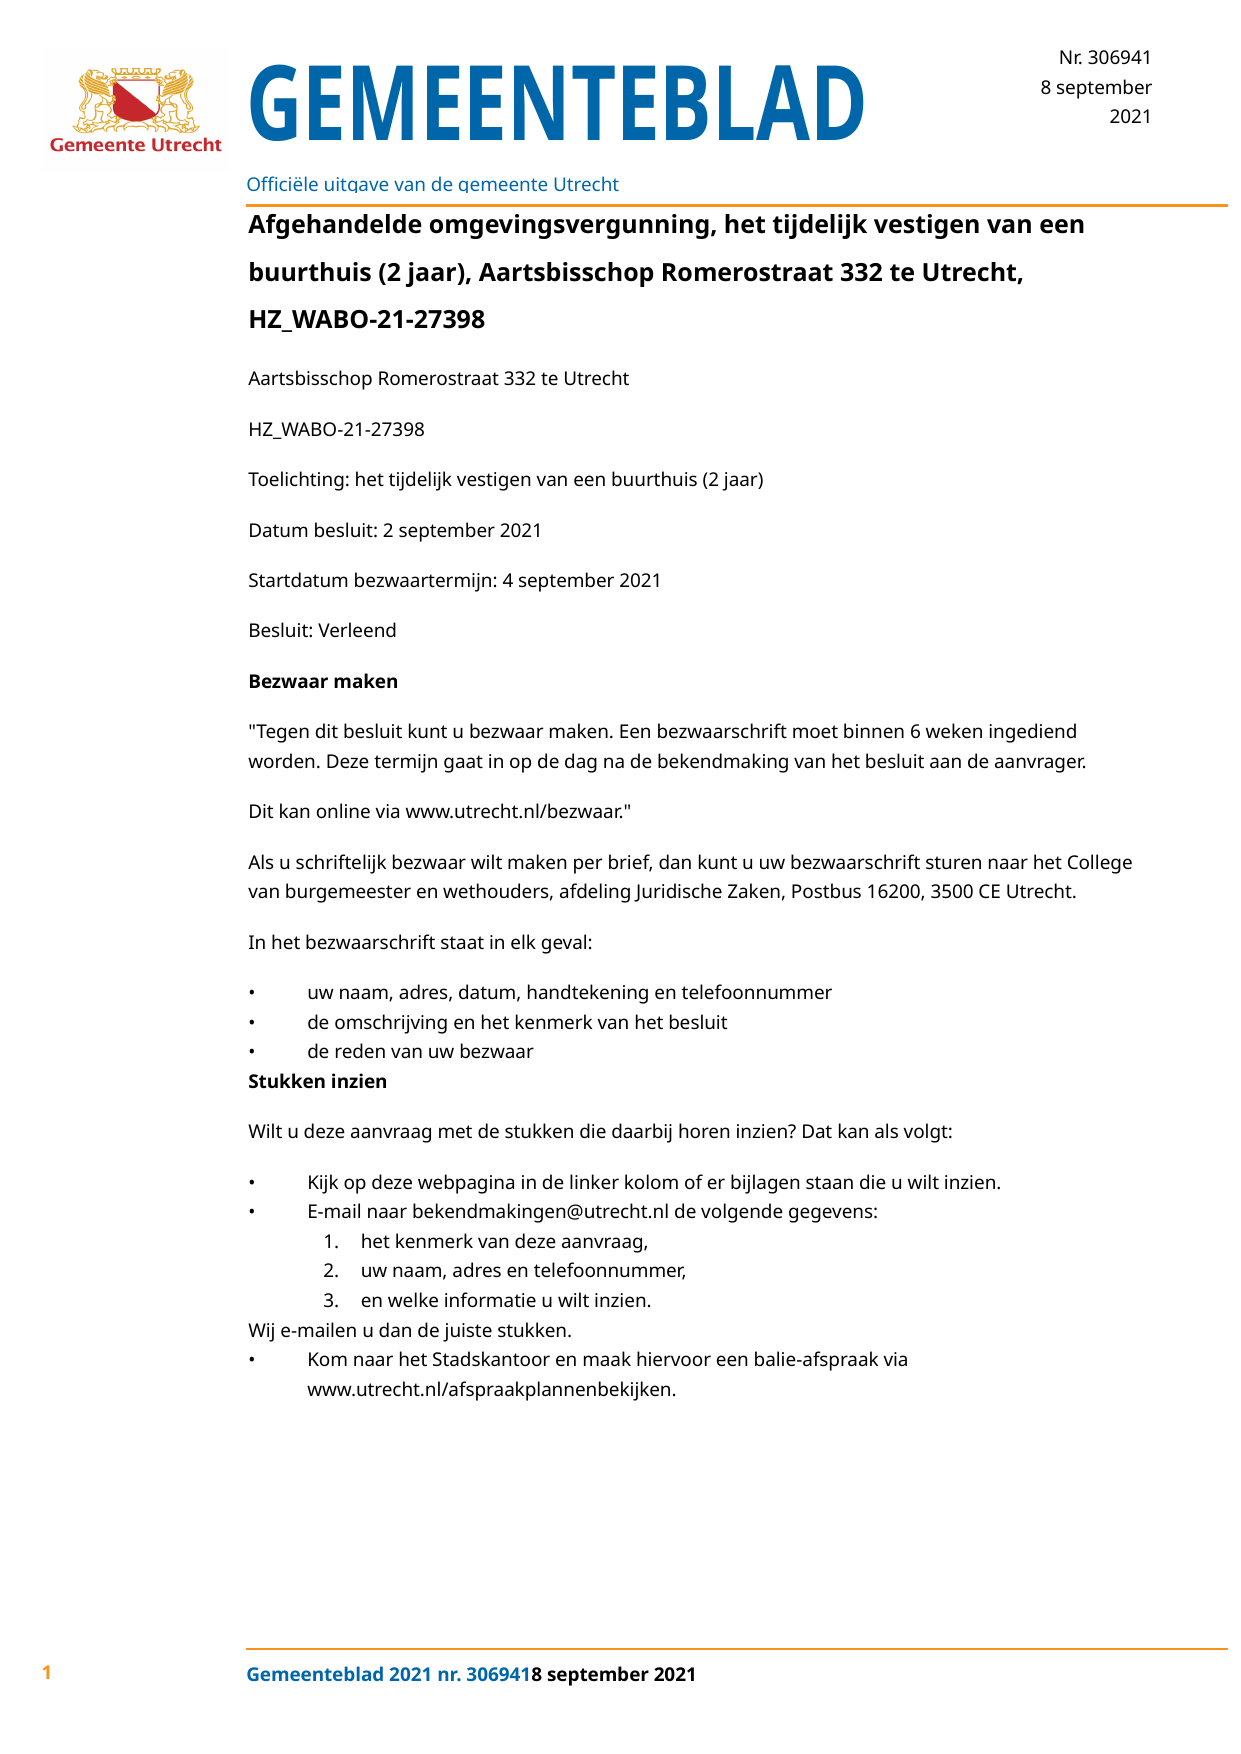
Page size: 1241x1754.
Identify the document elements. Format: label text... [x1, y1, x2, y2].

list Kijk op deze webpagina in de linker kolom of er bijlagen staan die u wilt inzien. [248, 1169, 1152, 1194]
text Toelichting: het tijdelijk vestigen van een buurthuis (2 jaar) [248, 466, 1152, 492]
text Aartsbisschop Romerostraat 332 te Utrecht [248, 366, 1152, 391]
list uw naam, adres en telefoonnummer, [323, 1258, 1152, 1283]
text Wilt u deze aanvraag met de stukken die daarbij horen inzien? Dat kan als volgt: [248, 1118, 1152, 1144]
text Afgehandelde omgevingsvergunning, het tijdelijk vestigen van een buurthuis (2 jaar), Aartsbisschop Romerostraat 332 te Utrecht, HZ_WABO-21-27398 [248, 207, 1152, 336]
text Startdatum bezwaartermijn: 4 september 2021 [248, 567, 1152, 593]
picture [41, 47, 231, 172]
list Kom naar het Stadskantoor en maak hiervoor een balie-afspraak via www.utrecht.nl/afspraakplannenbekijken. [248, 1346, 1152, 1402]
text Stukken inzien [248, 1068, 1152, 1094]
list E-mail naar bekendmakingen@utrecht.nl de volgende gegevens: [248, 1198, 1152, 1224]
list uw naam, adres, datum, handtekening en telefoonnummer [248, 979, 1152, 1005]
text Bezwaar maken [248, 668, 1152, 694]
text Datum besluit: 2 september 2021 [248, 517, 1152, 542]
text Dit kan online via www.utrecht.nl/bezwaar." [248, 798, 1152, 824]
list en welke informatie u wilt inzien. [323, 1287, 1152, 1313]
text In het bezwaarschrift staat in elk geval: [248, 929, 1152, 954]
text Besluit: Verleend [248, 618, 1152, 643]
list het kenmerk van deze aanvraag, [323, 1228, 1152, 1254]
text "Tegen dit besluit kunt u bezwaar maken. Een bezwaarschrift moet binnen 6 weken ingediend worden. Deze termijn gaat in op de dag na de bekendmaking van het besluit aan de aanvrager. [248, 718, 1152, 774]
list de omschrijving en het kenmerk van het besluit [248, 1009, 1152, 1034]
text Als u schriftelijk bezwaar wilt maken per brief, dan kunt u uw bezwaarschrift sturen naar het College van burgemeester en wethouders, afdeling Juridische Zaken, Postbus 16200, 3500 CE Utrecht. [248, 849, 1152, 904]
text HZ_WABO-21-27398 [248, 416, 1152, 442]
text Wij e-mailen u dan de juiste stukken. [248, 1317, 1152, 1342]
list de reden van uw bezwaar [248, 1038, 1152, 1064]
